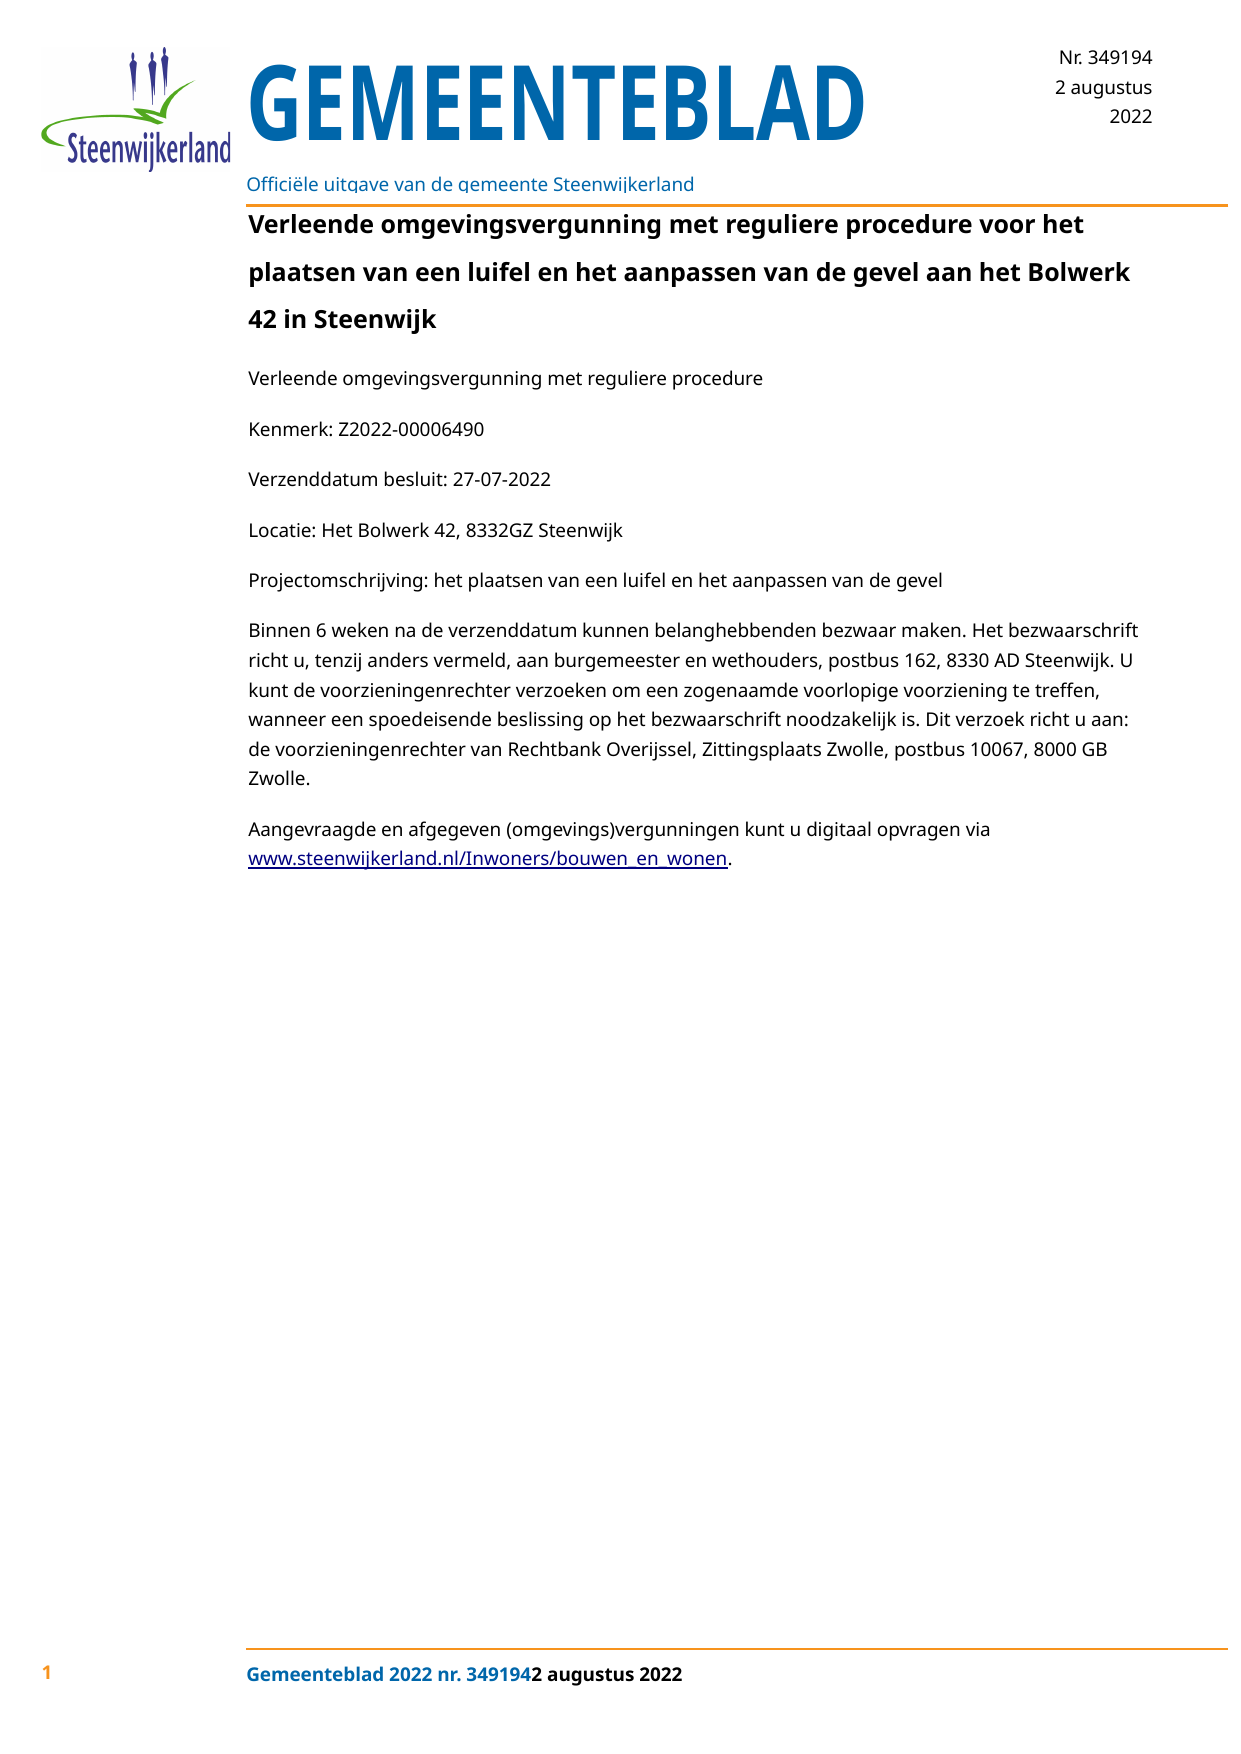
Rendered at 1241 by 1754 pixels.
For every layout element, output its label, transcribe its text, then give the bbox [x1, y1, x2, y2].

text Verzenddatum besluit: 27-07-2022 [248, 466, 1152, 492]
text Verleende omgevingsvergunning met reguliere procedure voor het plaatsen van een luifel en het aanpassen van de gevel aan het Bolwerk 42 in Steenwijk [248, 207, 1152, 336]
picture [41, 47, 231, 172]
text Kenmerk: Z2022-00006490 [248, 416, 1152, 442]
text Projectomschrijving: het plaatsen van een luifel en het aanpassen van de gevel [248, 567, 1152, 593]
text Aangevraagde en afgegeven (omgevings)vergunningen kunt u digitaal opvragen via www.steenwijkerland.nl/Inwoners/bouwen_en_wonen. [248, 816, 1152, 871]
text Verleende omgevingsvergunning met reguliere procedure [248, 366, 1152, 391]
text Binnen 6 weken na de verzenddatum kunnen belanghebbenden bezwaar maken. Het bezwaarschrift richt u, tenzij anders vermeld, aan burgemeester en wethouders, postbus 162, 8330 AD Steenwijk. U kunt de voorzieningenrechter verzoeken om een zogenaamde voorlopige voorziening te treffen, wanneer een spoedeisende beslissing op het bezwaarschrift noodzakelijk is. Dit verzoek richt u aan: de voorzieningenrechter van Rechtbank Overijssel, Zittingsplaats Zwolle, postbus 10067, 8000 GB Zwolle. [248, 618, 1152, 791]
text Locatie: Het Bolwerk 42, 8332GZ Steenwijk [248, 517, 1152, 542]
